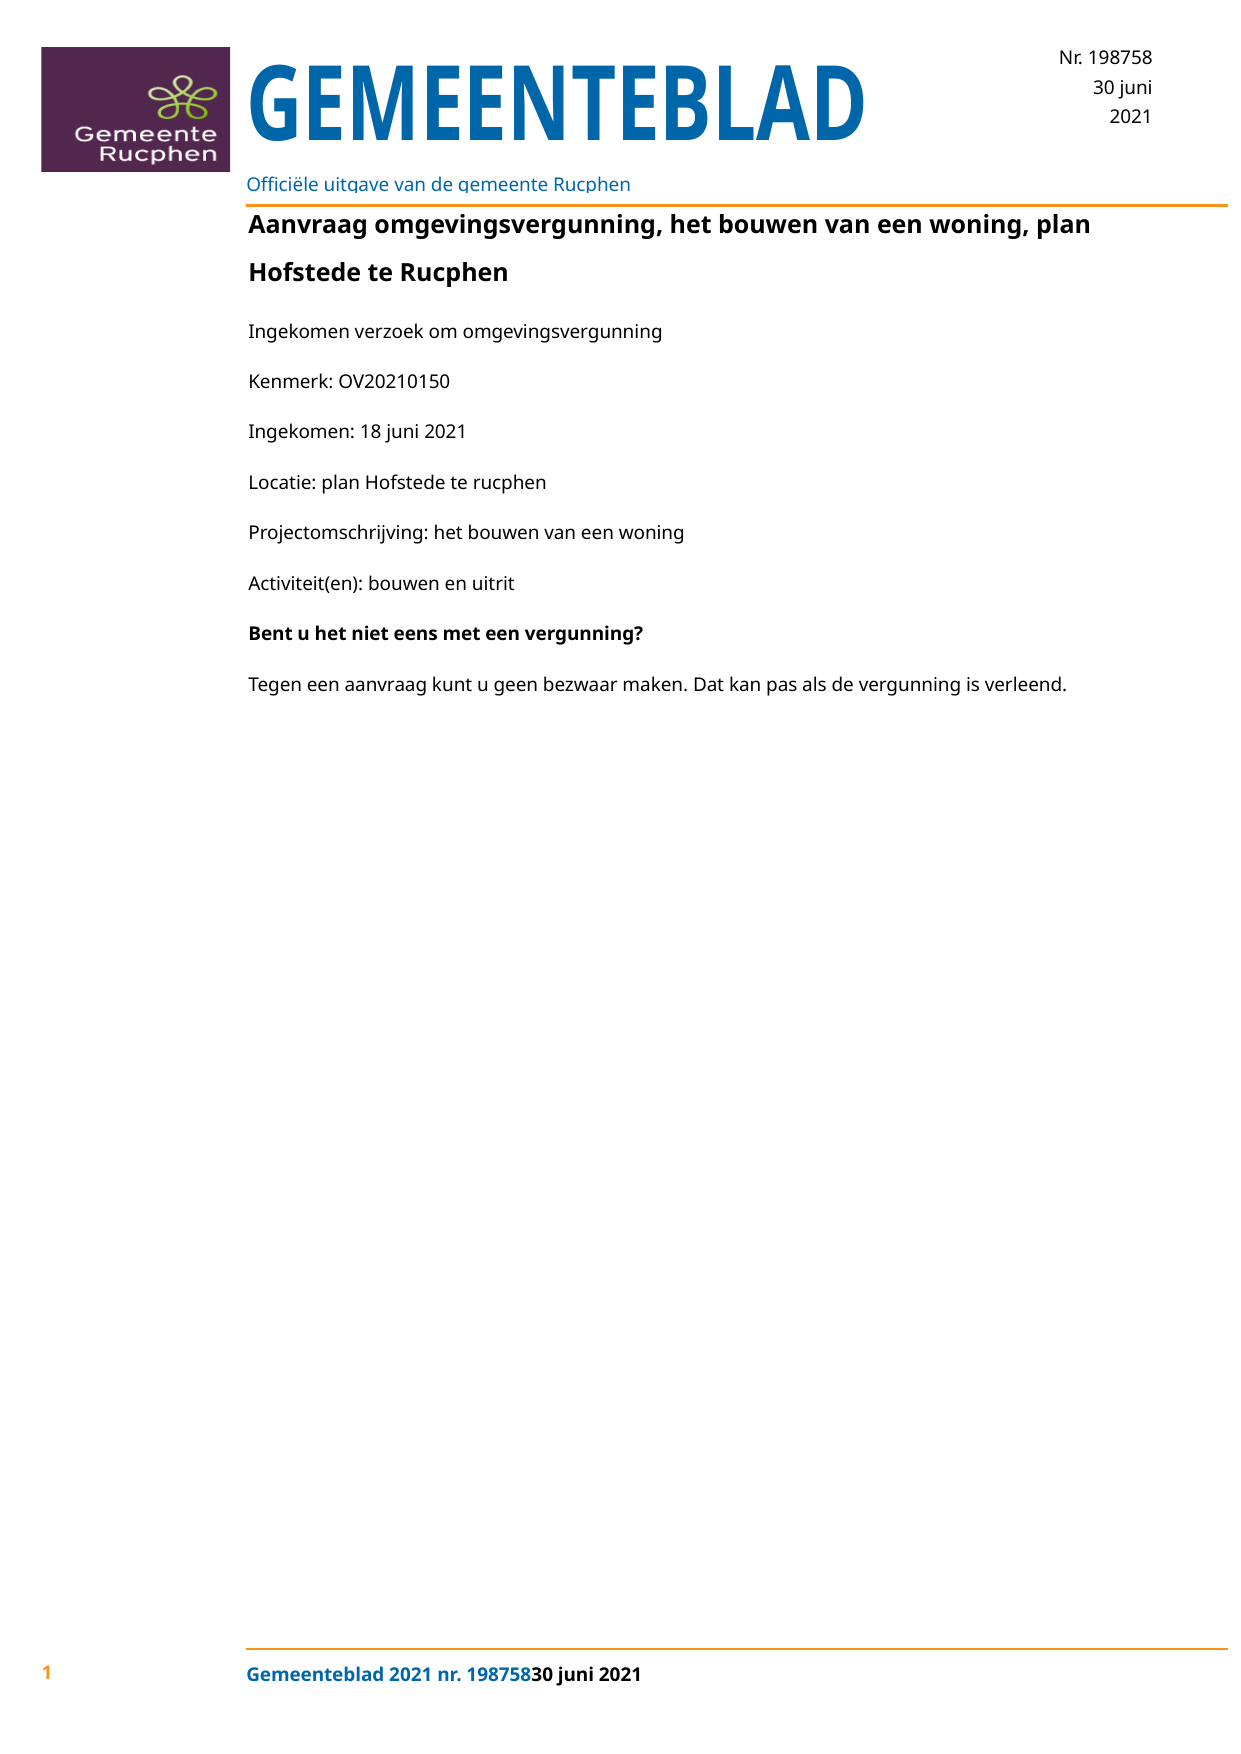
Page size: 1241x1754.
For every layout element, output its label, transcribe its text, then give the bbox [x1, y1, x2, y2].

picture [41, 47, 231, 172]
text Activiteit(en): bouwen en uitrit [248, 570, 1152, 596]
text Tegen een aanvraag kunt u geen bezwaar maken. Dat kan pas als de vergunning is verleend. [248, 671, 1152, 697]
text Kenmerk: OV20210150 [248, 368, 1152, 394]
text Aanvraag omgevingsvergunning, het bouwen van een woning, plan Hofstede te Rucphen [248, 207, 1152, 288]
text Ingekomen: 18 juni 2021 [248, 419, 1152, 444]
text Bent u het niet eens met een vergunning? [248, 620, 1152, 646]
text Locatie: plan Hofstede te rucphen [248, 469, 1152, 495]
text Projectomschrijving: het bouwen van een woning [248, 519, 1152, 545]
text Ingekomen verzoek om omgevingsvergunning [248, 318, 1152, 344]
